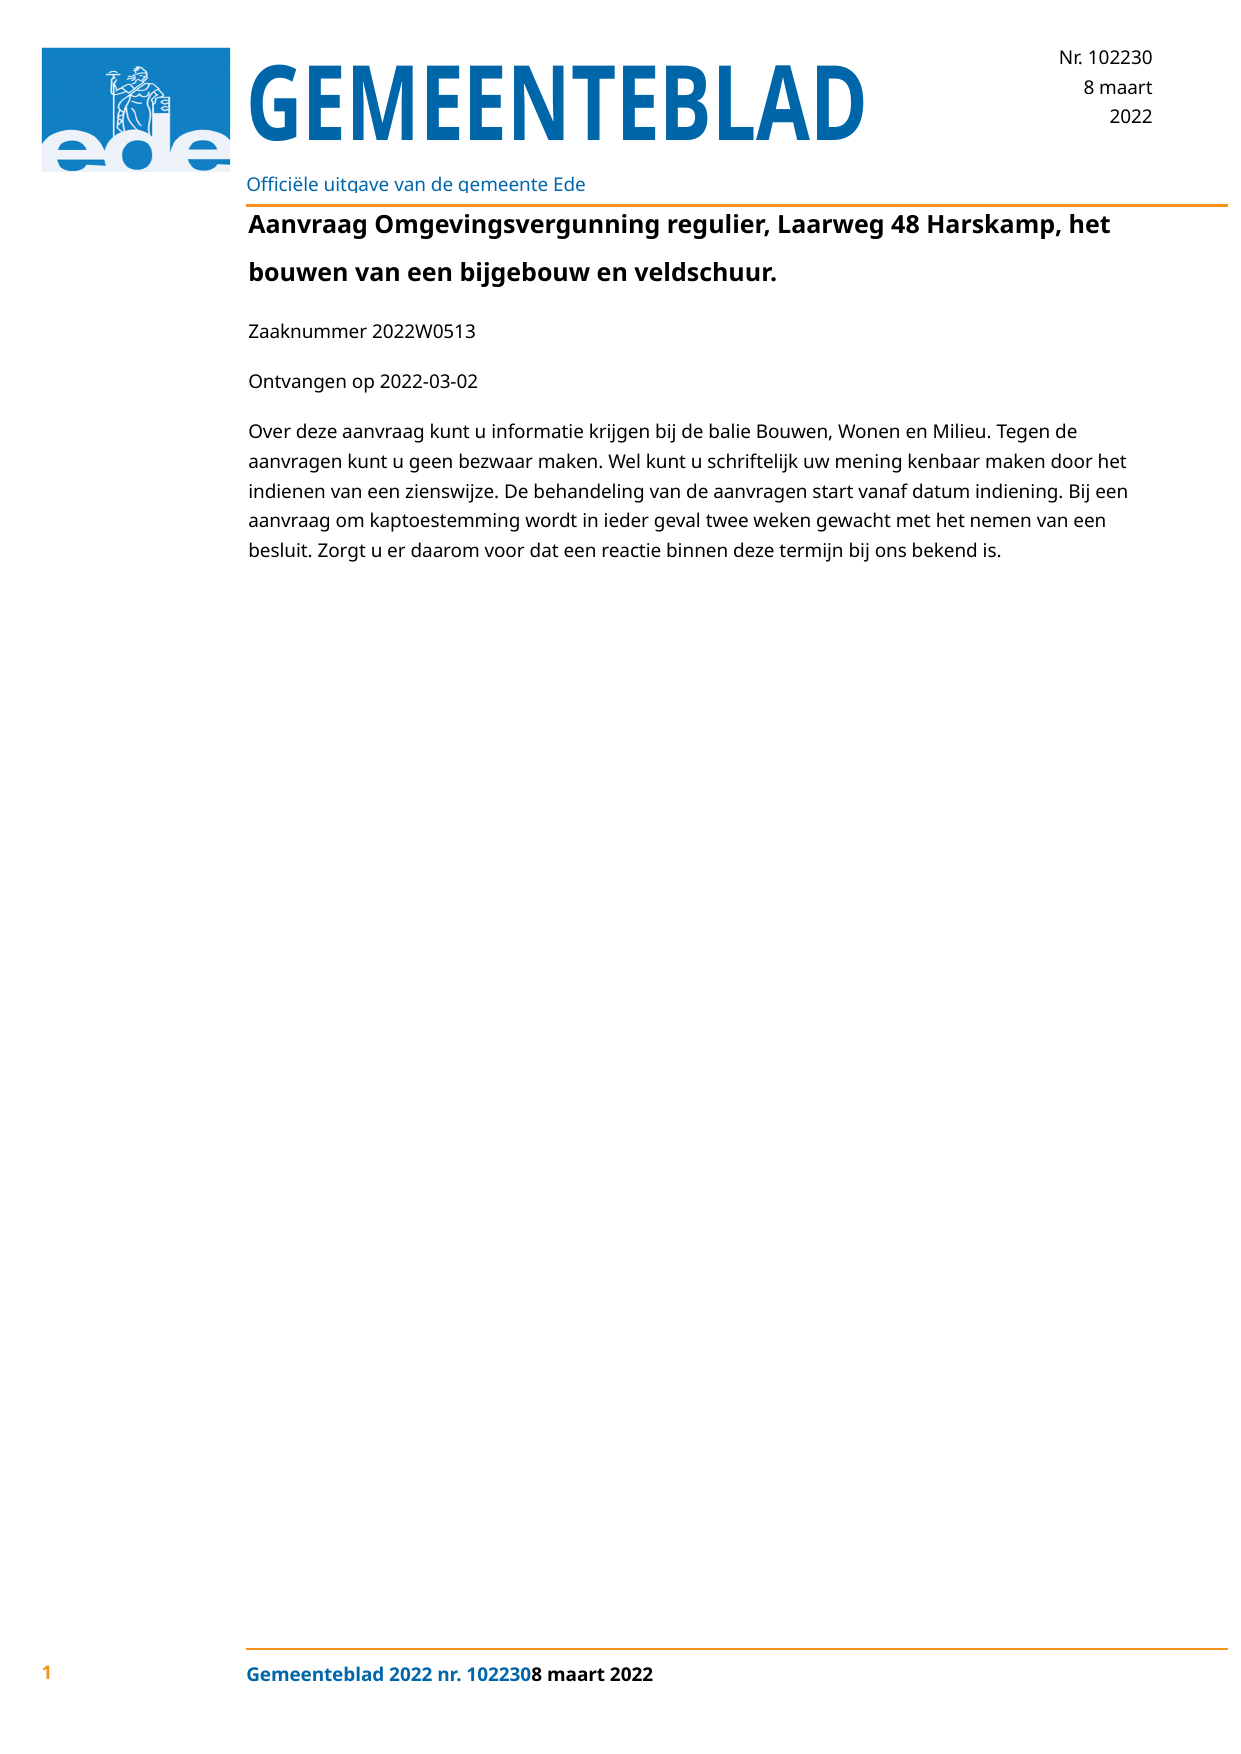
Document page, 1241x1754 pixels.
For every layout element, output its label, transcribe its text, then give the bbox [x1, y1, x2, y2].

text Ontvangen op 2022-03-02 [248, 368, 1152, 394]
picture [41, 47, 231, 172]
text Zaaknummer 2022W0513 [248, 318, 1152, 344]
text Aanvraag Omgevingsvergunning regulier, Laarweg 48 Harskamp, het bouwen van een bijgebouw en veldschuur. [248, 207, 1152, 288]
text Over deze aanvraag kunt u informatie krijgen bij de balie Bouwen, Wonen en Milieu. Tegen de aanvragen kunt u geen bezwaar maken. Wel kunt u schriftelijk uw mening kenbaar maken door het indienen van een zienswijze. De behandeling van de aanvragen start vanaf datum indiening. Bij een aanvraag om kaptoestemming wordt in ieder geval twee weken gewacht met het nemen van een besluit. Zorgt u er daarom voor dat een reactie binnen deze termijn bij ons bekend is. [248, 419, 1152, 563]
